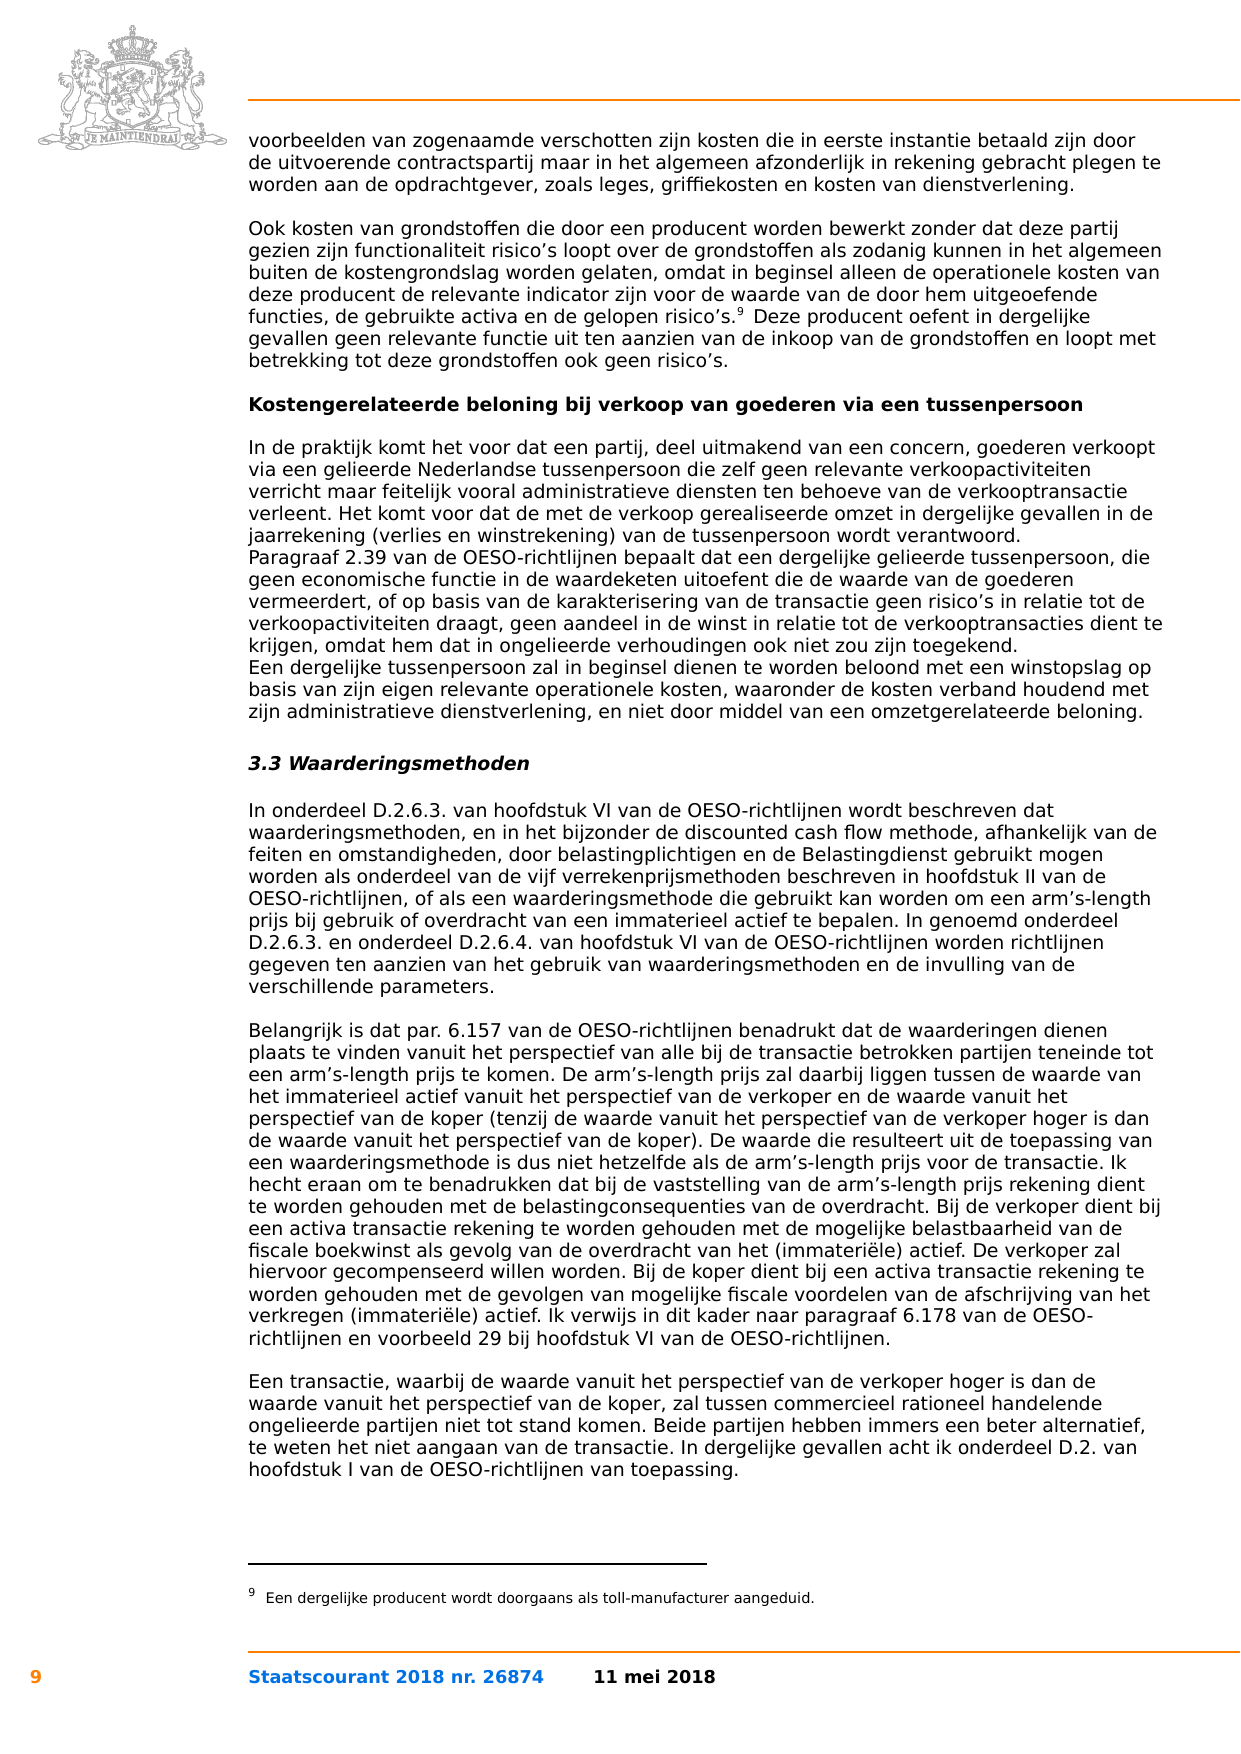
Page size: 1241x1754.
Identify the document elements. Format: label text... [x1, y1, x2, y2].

text Ook kosten van grondstoffen die door een producent worden bewerkt zonder dat deze partij gezien zijn functionaliteit risico’s loopt over de grondstoffen als zodanig kunnen in het algemeen buiten de kostengrondslag worden gelaten, omdat in beginsel alleen de operationele kosten van deze producent de relevante indicator zijn voor de waarde van de door hem uitgeoefende functies, de gebruikte activa en de gelopen risico’s. Deze producent oefent in dergelijke gevallen geen relevante functie uit ten aanzien van de inkoop van de grondstoffen en loopt met betrekking tot deze grondstoffen ook geen risico’s. [248, 218, 1163, 372]
text In de praktijk komt het voor dat een partij, deel uitmakend van een concern, goederen verkoopt via een gelieerde Nederlandse tussenpersoon die zelf geen relevante verkoopactiviteiten verricht maar feitelijk vooral administratieve diensten ten behoeve van de verkooptransactie verleent. Het komt voor dat de met de verkoop gerealiseerde omzet in dergelijke gevallen in de jaarrekening (verlies en winstrekening) van de tussenpersoon wordt verantwoord. [248, 437, 1163, 547]
subtitle 3.3 Waarderingsmethoden [248, 753, 1163, 775]
text Een dergelijke tussenpersoon zal in beginsel dienen te worden beloond met een winstopslag op basis van zijn eigen relevante operationele kosten, waaronder de kosten verband houdend met zijn administratieve dienstverlening, en niet door middel van een omzetgerelateerde beloning. [248, 657, 1163, 723]
text Paragraaf 2.39 van de OESO-richtlijnen bepaalt dat een dergelijke gelieerde tussenpersoon, die geen economische functie in de waardeketen uitoefent die de waarde van de goederen vermeerdert, of op basis van de karakterisering van de transactie geen risico’s in relatie tot de verkoopactiviteiten draagt, geen aandeel in de winst in relatie tot de verkooptransacties dient te krijgen, omdat hem dat in ongelieerde verhoudingen ook niet zou zijn toegekend. [248, 547, 1163, 657]
text voorbeelden van zogenaamde verschotten zijn kosten die in eerste instantie betaald zijn door de uitvoerende contractspartij maar in het algemeen afzonderlijk in rekening gebracht plegen te worden aan de opdrachtgever, zoals leges, griffiekosten en kosten van dienstverlening. [248, 130, 1163, 196]
text In onderdeel D.2.6.3. van hoofdstuk VI van de OESO-richtlijnen wordt beschreven dat waarderingsmethoden, en in het bijzonder de discounted cash flow methode, afhankelijk van de feiten en omstandigheden, door belastingplichtigen en de Belastingdienst gebruikt mogen worden als onderdeel van de vijf verrekenprijsmethoden beschreven in hoofdstuk II van de OESO-richtlijnen, of als een waarderingsmethode die gebruikt kan worden om een arm’s-length prijs bij gebruik of overdracht van een immaterieel actief te bepalen. In genoemd onderdeel D.2.6.3. en onderdeel D.2.6.4. van hoofdstuk VI van de OESO-richtlijnen worden richtlijnen gegeven ten aanzien van het gebruik van waarderingsmethoden en de invulling van de verschillende parameters. [248, 800, 1163, 998]
picture [38, 25, 227, 150]
text Belangrijk is dat par. 6.157 van de OESO-richtlijnen benadrukt dat de waarderingen dienen plaats te vinden vanuit het perspectief van alle bij de transactie betrokken partijen teneinde tot een arm’s-length prijs te komen. De arm’s-length prijs zal daarbij liggen tussen de waarde van het immaterieel actief vanuit het perspectief van de verkoper en de waarde vanuit het perspectief van de koper (tenzij de waarde vanuit het perspectief van de verkoper hoger is dan de waarde vanuit het perspectief van de koper). De waarde die resulteert uit de toepassing van een waarderingsmethode is dus niet hetzelfde als de arm’s-length prijs voor de transactie. Ik hecht eraan om te benadrukken dat bij de vaststelling van de arm’s-length prijs rekening dient te worden gehouden met de belastingconsequenties van de overdracht. Bij de verkoper dient bij een activa transactie rekening te worden gehouden met de mogelijke belastbaarheid van de fiscale boekwinst als gevolg van de overdracht van het (immateriële) actief. De verkoper zal hiervoor gecompenseerd willen worden. Bij de koper dient bij een activa transactie rekening te worden gehouden met de gevolgen van mogelijke fiscale voordelen van de afschrijving van het verkregen (immateriële) actief. Ik verwijs in dit kader naar paragraaf 6.178 van de OESO-richtlijnen en voorbeeld 29 bij hoofdstuk VI van de OESO-richtlijnen. [248, 1020, 1163, 1349]
text Een transactie, waarbij de waarde vanuit het perspectief van de verkoper hoger is dan de waarde vanuit het perspectief van de koper, zal tussen commercieel rationeel handelende ongelieerde partijen niet tot stand komen. Beide partijen hebben immers een beter alternatief, te weten het niet aangaan van de transactie. In dergelijke gevallen acht ik onderdeel D.2. van hoofdstuk I van de OESO-richtlijnen van toepassing. [248, 1371, 1163, 1481]
subtitle Kostengerelateerde beloning bij verkoop van goederen via een tussenpersoon [248, 393, 1163, 415]
text Een dergelijke producent wordt doorgaans als toll-manufacturer aangeduid. [248, 1586, 1163, 1608]
